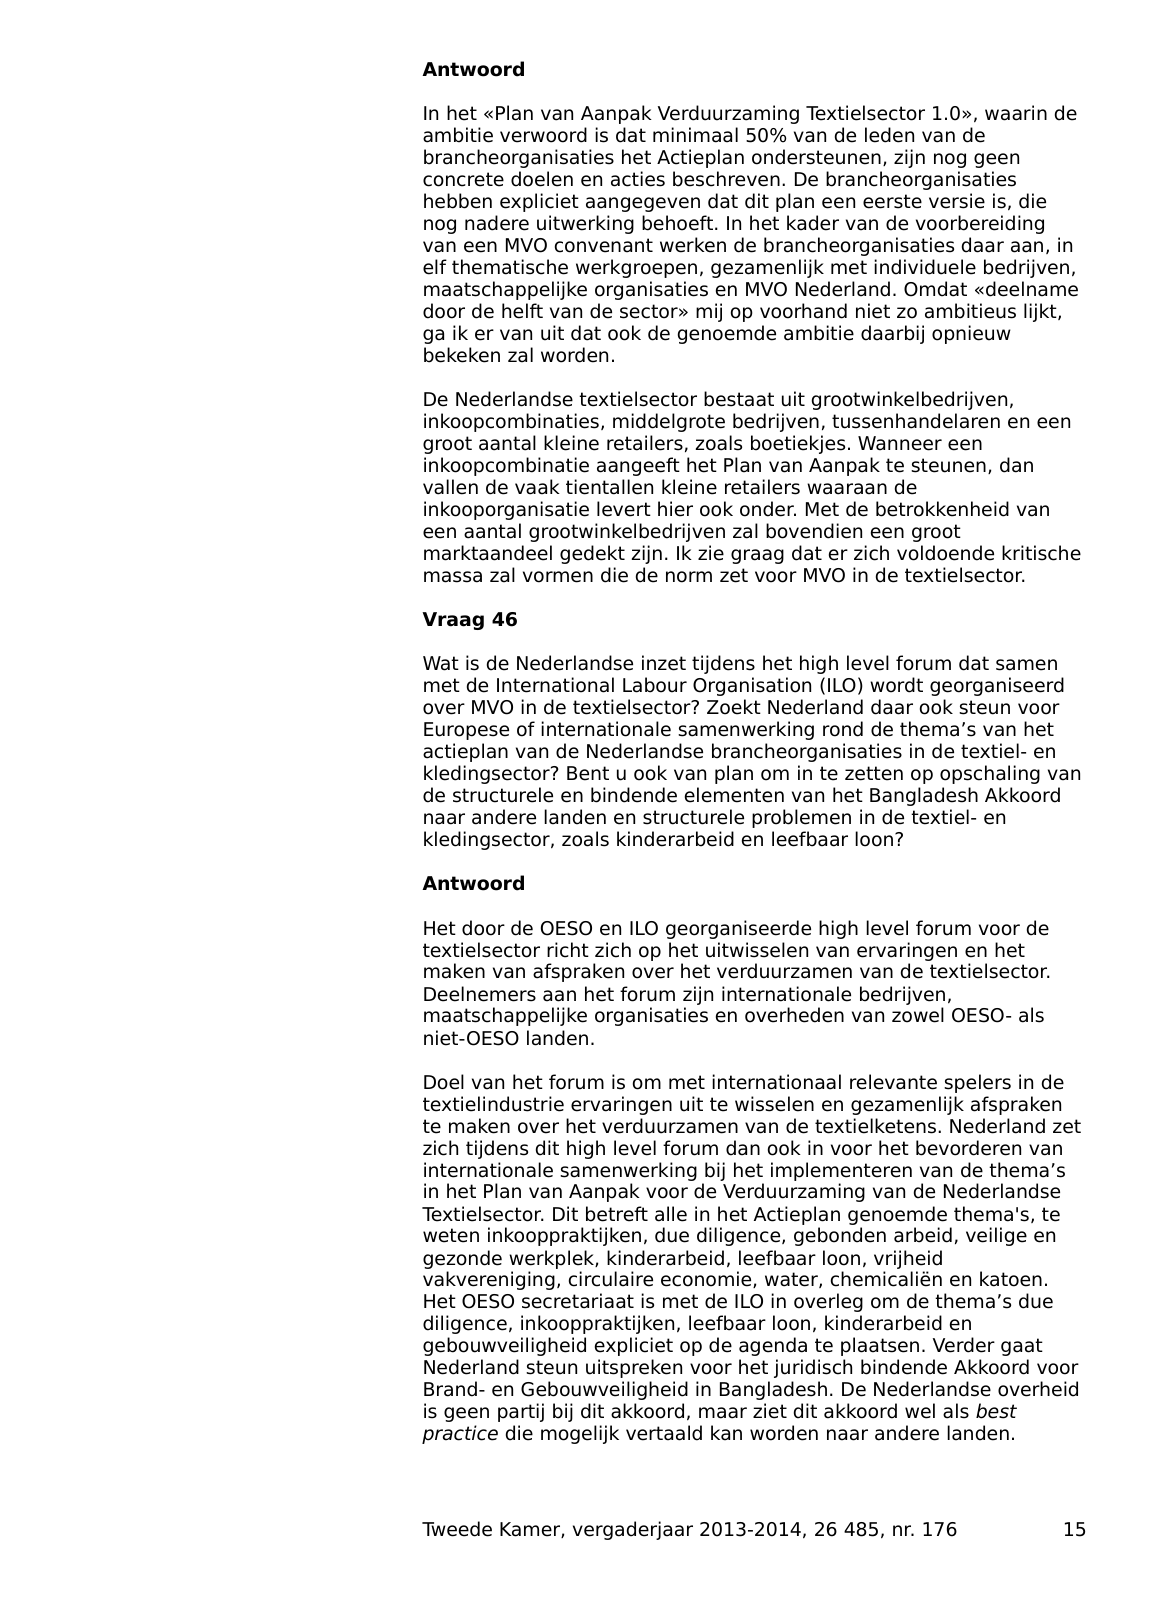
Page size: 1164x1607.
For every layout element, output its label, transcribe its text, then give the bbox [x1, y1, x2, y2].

subtitle Antwoord [422, 59, 1087, 81]
text Het door de OESO en ILO georganiseerde high level forum voor de textielsector richt zich op het uitwisselen van ervaringen en het maken van afspraken over het verduurzamen van de textielsector. Deelnemers aan het forum zijn internationale bedrijven, maatschappelijke organisaties en overheden van zowel OESO- als niet-OESO landen. [422, 917, 1087, 1049]
subtitle Vraag 46 [422, 609, 1087, 631]
text De Nederlandse textielsector bestaat uit grootwinkelbedrijven, inkoopcombinaties, middelgrote bedrijven, tussenhandelaren en een groot aantal kleine retailers, zoals boetiekjes. Wanneer een inkoopcombinatie aangeeft het Plan van Aanpak te steunen, dan vallen de vaak tientallen kleine retailers waaraan de inkooporganisatie levert hier ook onder. Met de betrokkenheid van een aantal grootwinkelbedrijven zal bovendien een groot marktaandeel gedekt zijn. Ik zie graag dat er zich voldoende kritische massa zal vormen die de norm zet voor MVO in de textielsector. [422, 389, 1087, 587]
text In het «Plan van Aanpak Verduurzaming Textielsector 1.0», waarin de ambitie verwoord is dat minimaal 50% van de leden van de brancheorganisaties het Actieplan ondersteunen, zijn nog geen concrete doelen en acties beschreven. De brancheorganisaties hebben expliciet aangegeven dat dit plan een eerste versie is, die nog nadere uitwerking behoeft. In het kader van de voorbereiding van een MVO convenant werken de brancheorganisaties daar aan, in elf thematische werkgroepen, gezamenlijk met individuele bedrijven, maatschappelijke organisaties en MVO Nederland. Omdat «deelname door de helft van de sector» mij op voorhand niet zo ambitieus lijkt, ga ik er van uit dat ook de genoemde ambitie daarbij opnieuw bekeken zal worden. [422, 103, 1087, 367]
text Doel van het forum is om met internationaal relevante spelers in de textielindustrie ervaringen uit te wisselen en gezamenlijk afspraken te maken over het verduurzamen van de textielketens. Nederland zet zich tijdens dit high level forum dan ook in voor het bevorderen van internationale samenwerking bij het implementeren van de thema’s in het Plan van Aanpak voor de Verduurzaming van de Nederlandse Textielsector. Dit betreft alle in het Actieplan genoemde thema's, te weten inkooppraktijken, due diligence, gebonden arbeid, veilige en gezonde werkplek, kinderarbeid, leefbaar loon, vrijheid vakvereniging, circulaire economie, water, chemicaliën en katoen. Het OESO secretariaat is met de ILO in overleg om de thema’s due diligence, inkooppraktijken, leefbaar loon, kinderarbeid en gebouwveiligheid expliciet op de agenda te plaatsen. Verder gaat Nederland steun uitspreken voor het juridisch bindende Akkoord voor Brand- en Gebouwveiligheid in Bangladesh. De Nederlandse overheid is geen partij bij dit akkoord, maar ziet dit akkoord wel als best practice die mogelijk vertaald kan worden naar andere landen. [422, 1072, 1087, 1445]
subtitle Antwoord [422, 873, 1087, 895]
text Wat is de Nederlandse inzet tijdens het high level forum dat samen met de International Labour Organisation (ILO) wordt georganiseerd over MVO in de textielsector? Zoekt Nederland daar ook steun voor Europese of internationale samenwerking rond de thema’s van het actieplan van de Nederlandse brancheorganisaties in de textiel- en kledingsector? Bent u ook van plan om in te zetten op opschaling van de structurele en bindende elementen van het Bangladesh Akkoord naar andere landen en structurele problemen in de textiel- en kledingsector, zoals kinderarbeid en leefbaar loon? [422, 653, 1087, 851]
